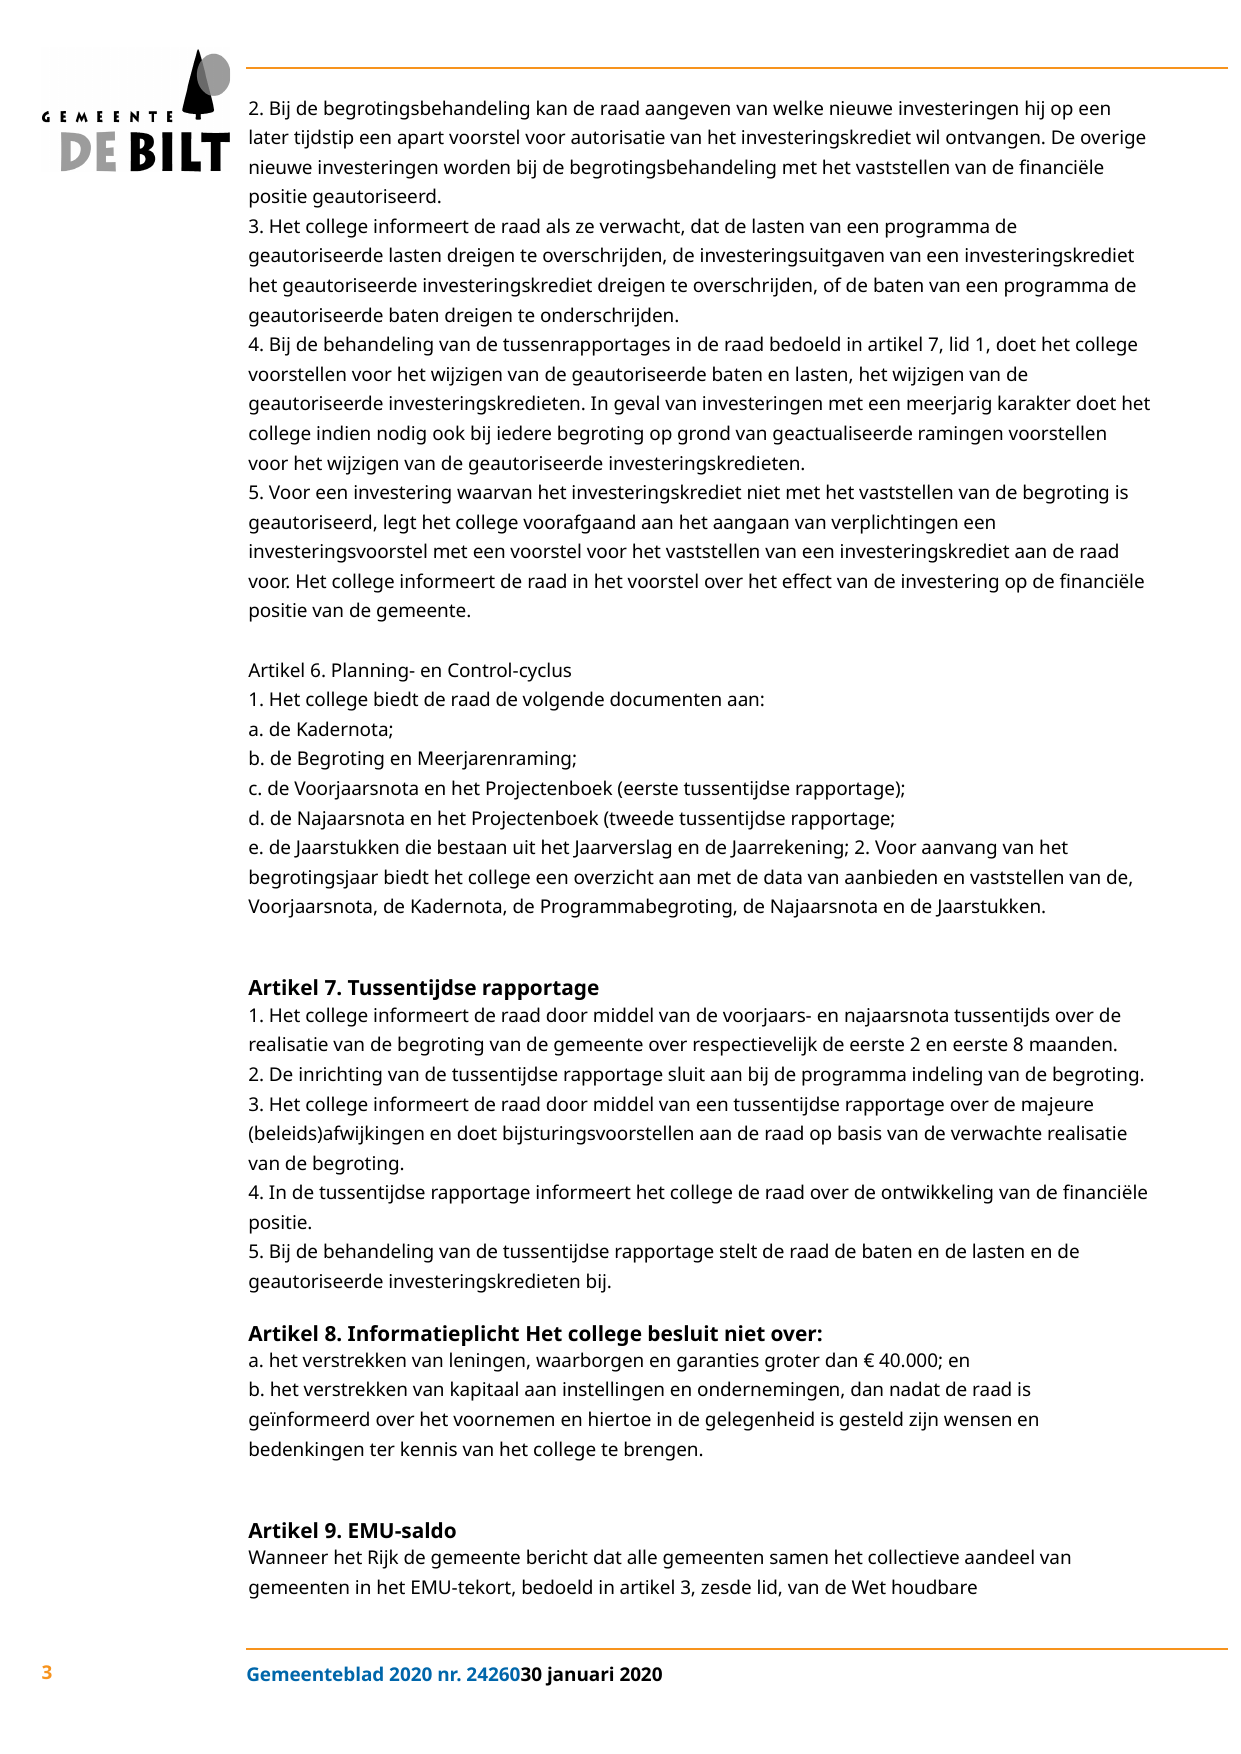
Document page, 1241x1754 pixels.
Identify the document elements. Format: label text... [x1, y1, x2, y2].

text e. de Jaarstukken die bestaan uit het Jaarverslag en de Jaarrekening; 2. Voor aanvang van het begrotingsjaar biedt het college een overzicht aan met de data van aanbieden en vaststellen van de, Voorjaarsnota, de Kadernota, de Programmabegroting, de Najaarsnota en de Jaarstukken. [248, 834, 1152, 919]
text b. de Begroting en Meerjarenraming; [248, 746, 1152, 771]
text 2. Bij de begrotingsbehandeling kan de raad aangeven van welke nieuwe investeringen hij op een later tijdstip een apart voorstel voor autorisatie van het investeringskrediet wil ontvangen. De overige nieuwe investeringen worden bij de begrotingsbehandeling met het vaststellen van de financiële positie geautoriseerd. [248, 95, 1152, 209]
text Artikel 7. Tussentijdse rapportage [248, 973, 1152, 1002]
text b. het verstrekken van kapitaal aan instellingen en ondernemingen, dan nadat de raad is geïnformeerd over het voornemen en hiertoe in de gelegenheid is gesteld zijn wensen en bedenkingen ter kennis van het college te brengen. [248, 1377, 1152, 1462]
picture [41, 47, 231, 172]
text 3. Het college informeert de raad door middel van een tussentijdse rapportage over de majeure (beleids)afwijkingen en doet bijsturingsvoorstellen aan de raad op basis van de verwachte realisatie van de begroting. [248, 1091, 1152, 1176]
text 2. De inrichting van de tussentijdse rapportage sluit aan bij de programma indeling van de begroting. [248, 1061, 1152, 1087]
text d. de Najaarsnota en het Projectenboek (tweede tussentijdse rapportage; [248, 805, 1152, 831]
text Artikel 6. Planning- en Control-cyclus [248, 657, 1152, 683]
text Artikel 9. EMU-saldo [248, 1516, 1152, 1544]
text 3. Het college informeert de raad als ze verwacht, dat de lasten van een programma de geautoriseerde lasten dreigen te overschrijden, de investeringsuitgaven van een investeringskrediet het geautoriseerde investeringskrediet dreigen te overschrijden, of de baten van een programma de geautoriseerde baten dreigen te onderschrijden. [248, 213, 1152, 328]
text a. de Kadernota; [248, 716, 1152, 742]
text c. de Voorjaarsnota en het Projectenboek (eerste tussentijdse rapportage); [248, 775, 1152, 801]
text Wanneer het Rijk de gemeente bericht dat alle gemeenten samen het collectieve aandeel van gemeenten in het EMU-tekort, bedoeld in artikel 3, zesde lid, van de Wet houdbare [248, 1544, 1152, 1599]
text 4. Bij de behandeling van de tussenrapportages in de raad bedoeld in artikel 7, lid 1, doet het college voorstellen voor het wijzigen van de geautoriseerde baten en lasten, het wijzigen van de geautoriseerde investeringskredieten. In geval van investeringen met een meerjarig karakter doet het college indien nodig ook bij iedere begroting op grond van geactualiseerde ramingen voorstellen voor het wijzigen van de geautoriseerde investeringskredieten. [248, 331, 1152, 476]
text 5. Voor een investering waarvan het investeringskrediet niet met het vaststellen van de begroting is geautoriseerd, legt het college voorafgaand aan het aangaan van verplichtingen een investeringsvoorstel met een voorstel voor het vaststellen van een investeringskrediet aan de raad voor. Het college informeert de raad in het voorstel over het effect van de investering op de financiële positie van de gemeente. [248, 479, 1152, 623]
text 1. Het college biedt de raad de volgende documenten aan: [248, 686, 1152, 712]
text Artikel 8. Informatieplicht Het college besluit niet over: [248, 1319, 1152, 1347]
text 1. Het college informeert de raad door middel van de voorjaars- en najaarsnota tussentijds over de realisatie van de begroting van de gemeente over respectievelijk de eerste 2 en eerste 8 maanden. [248, 1002, 1152, 1057]
text a. het verstrekken van leningen, waarborgen en garanties groter dan € 40.000; en [248, 1347, 1152, 1373]
text 5. Bij de behandeling van de tussentijdse rapportage stelt de raad de baten en de lasten en de geautoriseerde investeringskredieten bij. [248, 1239, 1152, 1294]
text 4. In de tussentijdse rapportage informeert het college de raad over de ontwikkeling van de financiële positie. [248, 1179, 1152, 1235]
